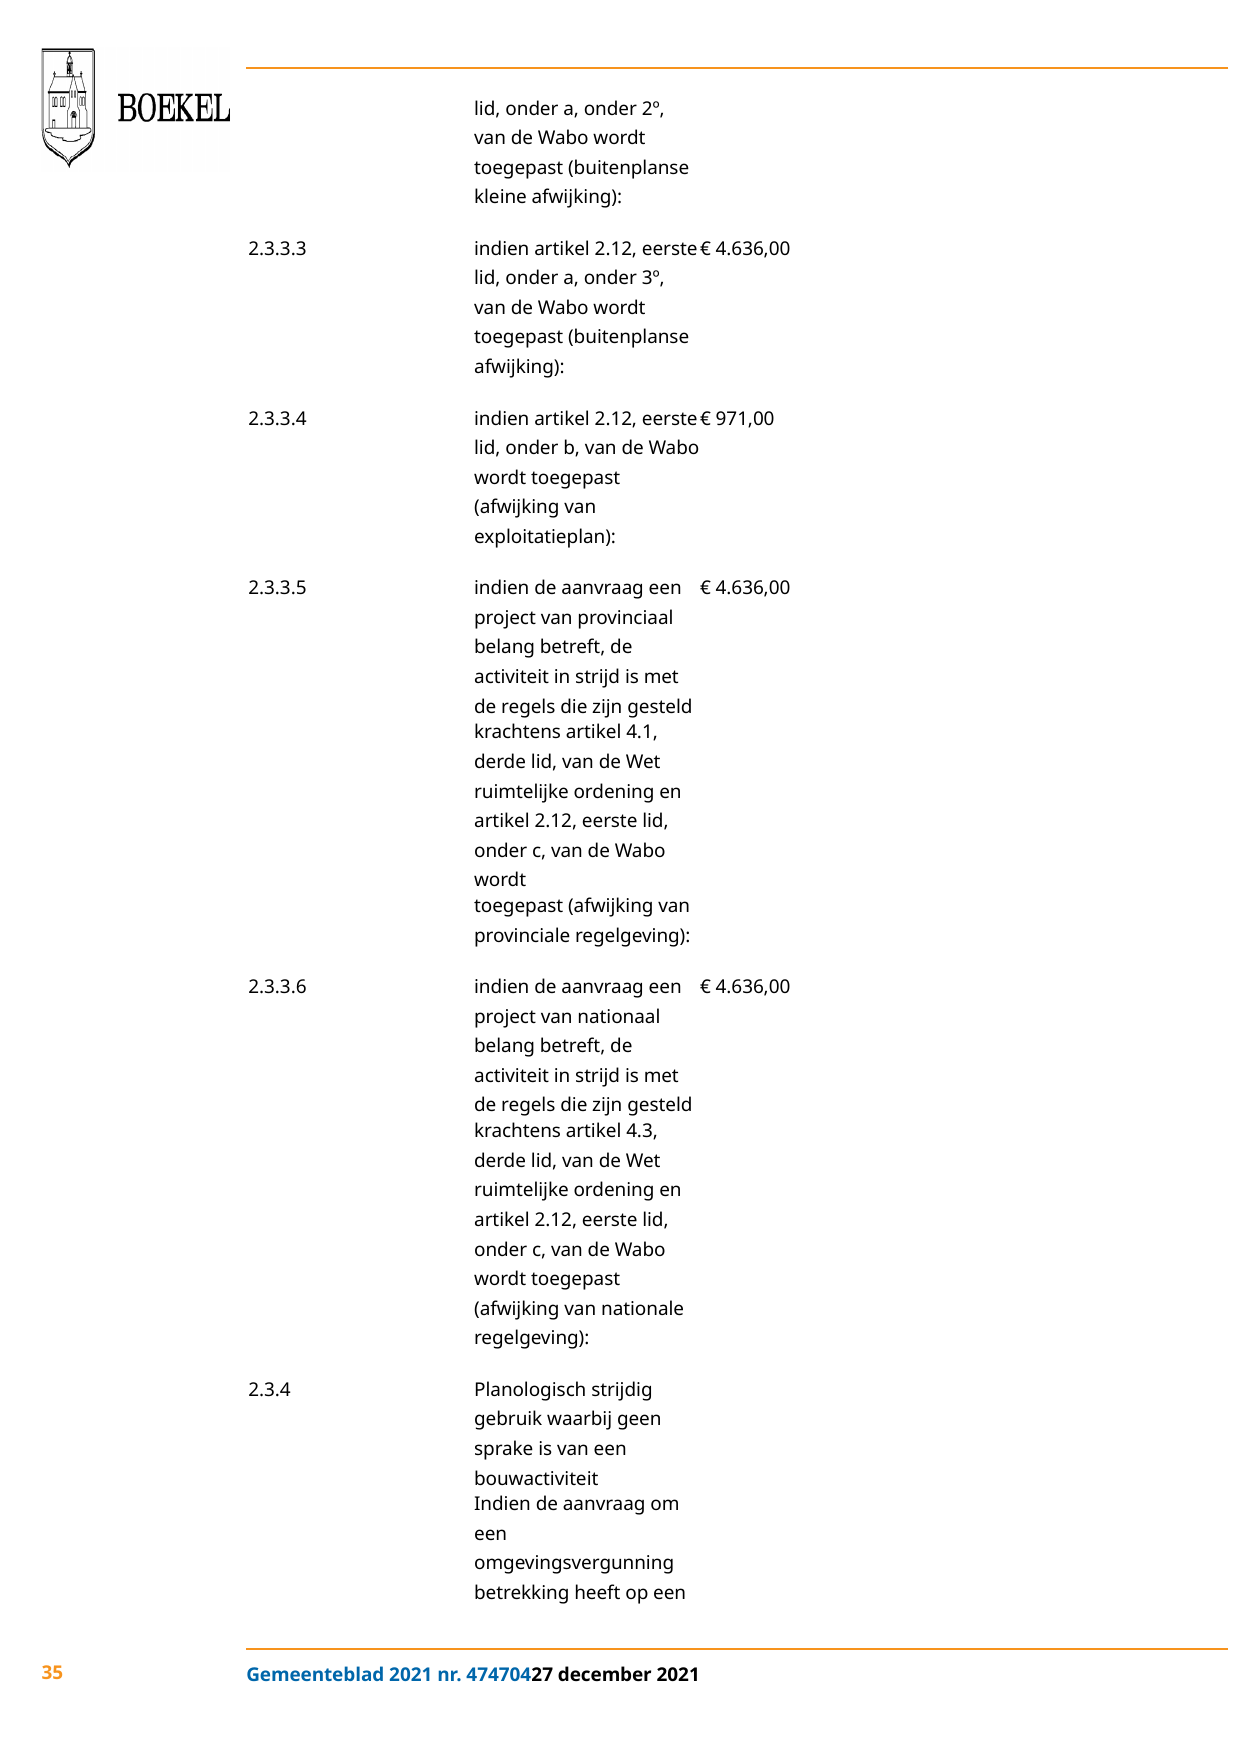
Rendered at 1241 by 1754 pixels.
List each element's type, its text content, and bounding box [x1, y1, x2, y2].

table_cell krachtens artikel 4.3, derde lid, van de Wet ruimtelijke ordening en artikel 2.12, eerste lid, onder c, van de Wabo wordt toegepast (afwijking van nationale regelgeving): [474, 1118, 700, 1350]
table_cell indien de aanvraag een project van provinciaal belang betreft, de activiteit in strijd is met de regels die zijn gesteld [474, 575, 700, 719]
table_cell [248, 379, 474, 405]
table_cell [474, 948, 700, 973]
table_cell [474, 549, 700, 574]
table_cell [248, 1490, 474, 1605]
table_cell [248, 1350, 474, 1376]
table_cell [700, 1350, 926, 1376]
table_cell [248, 549, 474, 574]
table_cell 2.3.3.6 [248, 973, 474, 1350]
table_cell Indien de aanvraag om een omgevingsvergunning betrekking heeft op een [474, 1490, 700, 1605]
table_cell toegepast (afwijking van provinciale regelgeving): [474, 892, 700, 948]
table_cell [474, 209, 700, 235]
table_cell [700, 209, 926, 235]
table_cell [700, 379, 926, 405]
table_cell € 4.636,00 [700, 575, 926, 948]
table_cell [700, 1376, 926, 1490]
table_cell krachtens artikel 4.1, derde lid, van de Wet ruimtelijke ordening en artikel 2.12, eerste lid, onder c, van de Wabo wordt [474, 719, 700, 892]
table_cell 2.3.3.5 [248, 575, 474, 948]
table_cell [474, 1350, 700, 1376]
table_cell € 971,00 [700, 405, 926, 549]
table_cell [700, 549, 926, 574]
table_cell [700, 948, 926, 973]
table_cell 2.3.3.3 [248, 235, 474, 379]
table_cell 2.3.4 [248, 1376, 474, 1490]
table_cell [700, 1490, 926, 1605]
table_cell Planologisch strijdig gebruik waarbij geen sprake is van een bouwactiviteit [474, 1376, 700, 1490]
table_cell 2.3.3.4 [248, 405, 474, 549]
table_cell [248, 95, 474, 209]
table_cell [700, 95, 926, 209]
table_cell € 4.636,00 [700, 235, 926, 379]
table_cell € 4.636,00 [700, 973, 926, 1350]
table_cell lid, onder a, onder 2º, van de Wabo wordt toegepast (buitenplanse kleine afwijking): [474, 95, 700, 209]
picture [41, 47, 231, 172]
table_cell [248, 948, 474, 973]
table_cell [474, 379, 700, 405]
table_cell indien de aanvraag een project van nationaal belang betreft, de activiteit in strijd is met de regels die zijn gesteld [474, 973, 700, 1117]
table_cell indien artikel 2.12, eerste lid, onder b, van de Wabo wordt toegepast (afwijking van exploitatieplan): [474, 405, 700, 549]
table_cell [248, 209, 474, 235]
table_cell indien artikel 2.12, eerste lid, onder a, onder 3º, van de Wabo wordt toegepast (buitenplanse afwijking): [474, 235, 700, 379]
